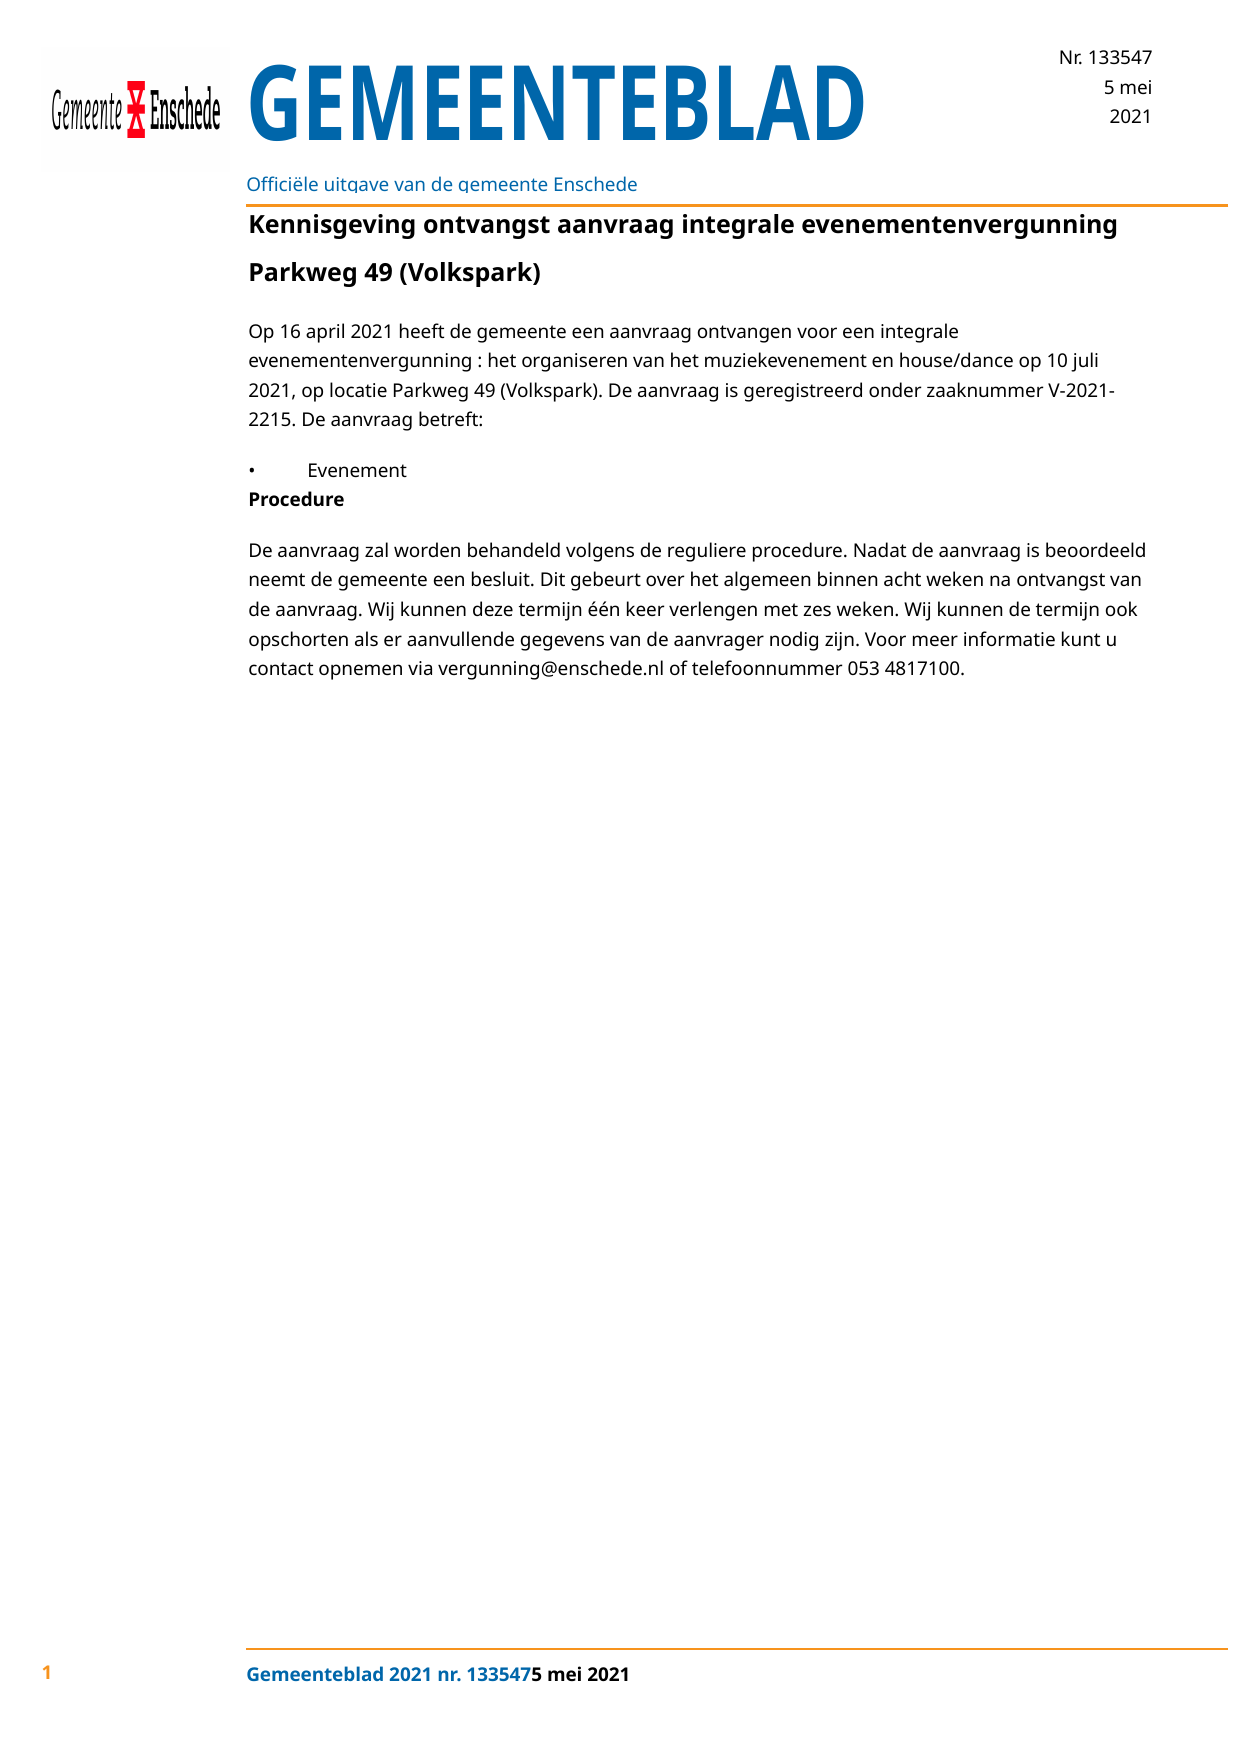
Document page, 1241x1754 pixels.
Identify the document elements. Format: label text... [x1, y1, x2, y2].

text Kennisgeving ontvangst aanvraag integrale evenementenvergunning Parkweg 49 (Volkspark) [248, 207, 1152, 288]
text Op 16 april 2021 heeft de gemeente een aanvraag ontvangen voor een integrale evenementenvergunning : het organiseren van het muziekevenement en house/dance op 10 juli 2021, op locatie Parkweg 49 (Volkspark). De aanvraag is geregistreerd onder zaaknummer V-2021-2215. De aanvraag betreft: [248, 318, 1152, 432]
text Procedure [248, 487, 1152, 512]
picture [41, 47, 231, 172]
list Evenement [248, 457, 1152, 483]
text De aanvraag zal worden behandeld volgens de reguliere procedure. Nadat de aanvraag is beoordeeld neemt de gemeente een besluit. Dit gebeurt over het algemeen binnen acht weken na ontvangst van de aanvraag. Wij kunnen deze termijn één keer verlengen met zes weken. Wij kunnen de termijn ook opschorten als er aanvullende gegevens van de aanvrager nodig zijn. Voor meer informatie kunt u contact opnemen via vergunning@enschede.nl of telefoonnummer 053 4817100. [248, 537, 1152, 681]
